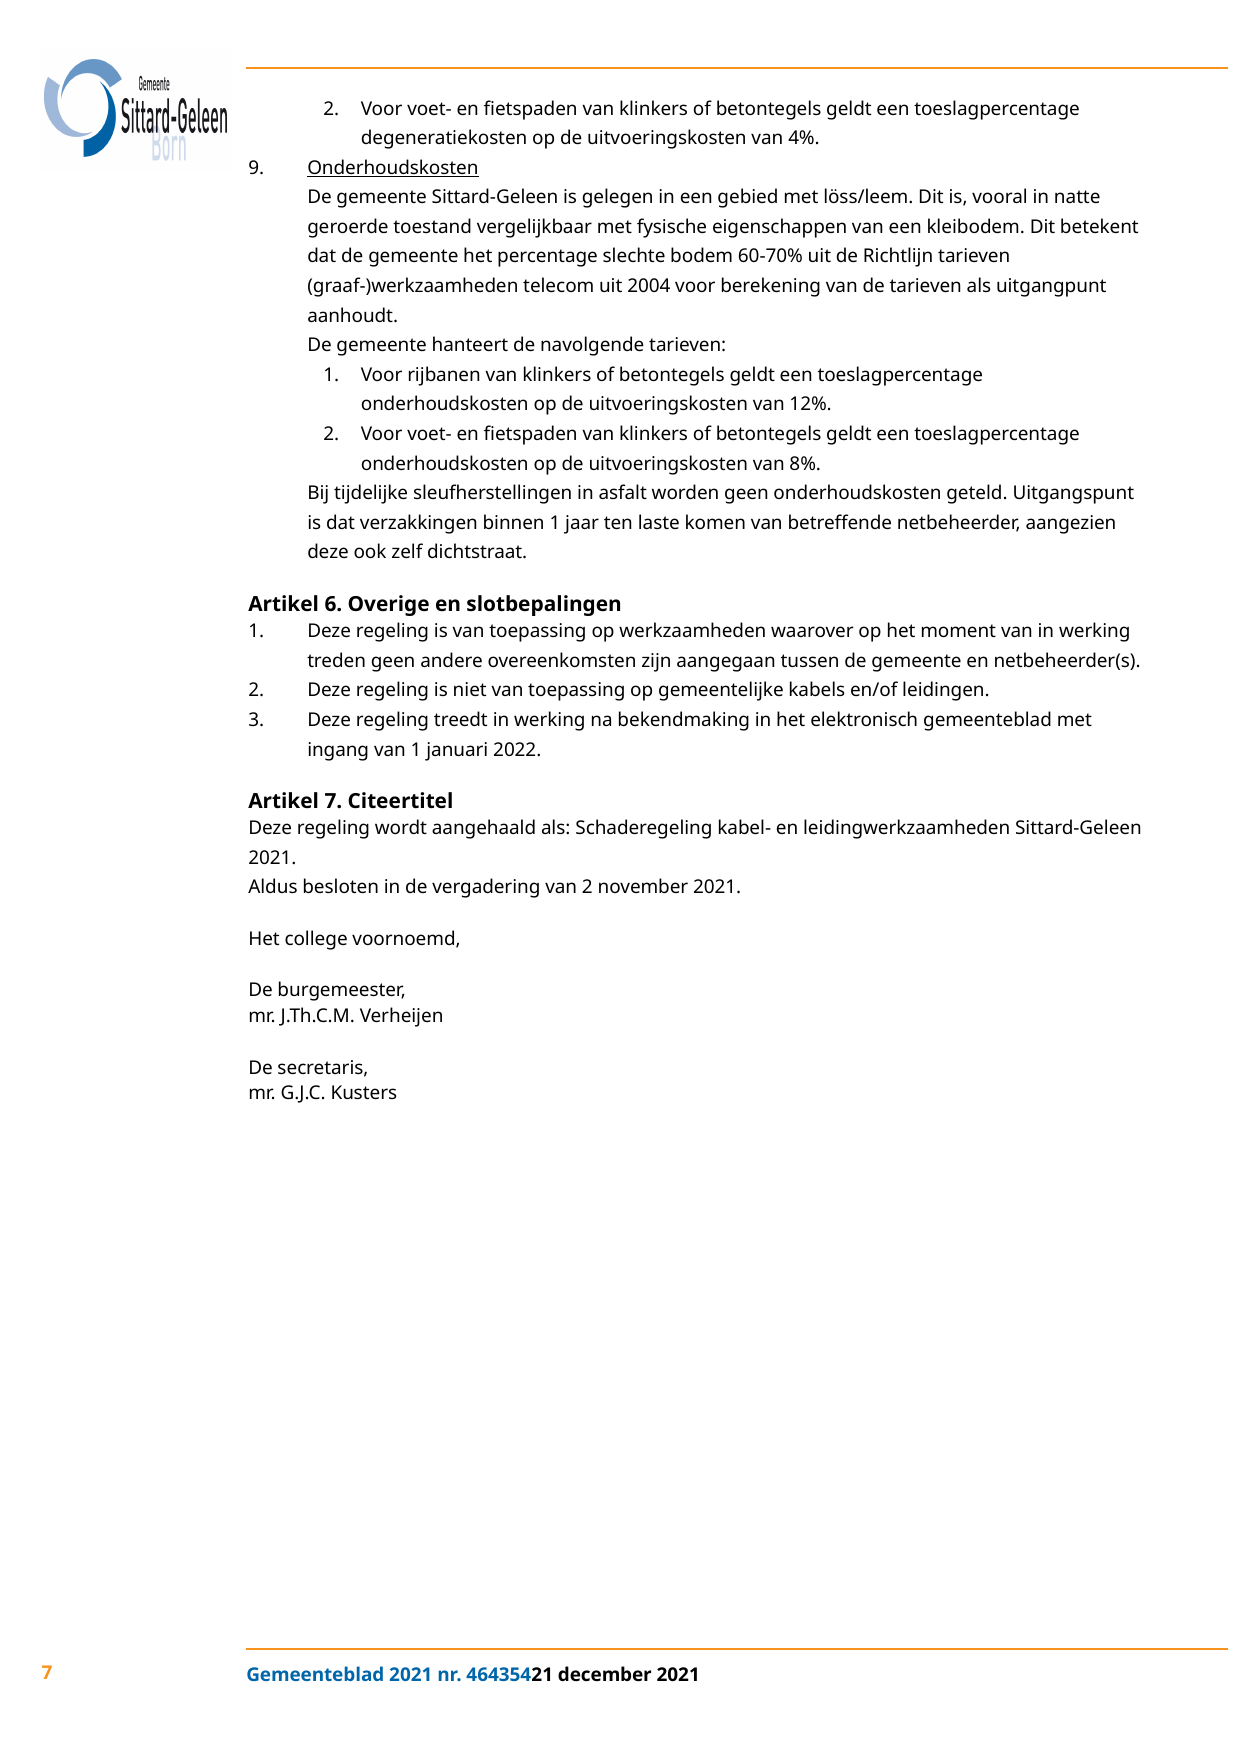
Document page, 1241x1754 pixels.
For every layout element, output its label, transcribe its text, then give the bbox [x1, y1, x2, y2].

text Deze regeling wordt aangehaald als: Schaderegeling kabel- en leidingwerkzaamheden Sittard-Geleen 2021. [248, 814, 1152, 870]
list Deze regeling treedt in werking na bekendmaking in het elektronisch gemeenteblad met ingang van 1 januari 2022. [248, 706, 1152, 761]
text Artikel 7. Citeertitel [248, 786, 1152, 814]
list Onderhoudskosten [248, 154, 1152, 180]
list Deze regeling is van toepassing op werkzaamheden waarover op het moment van in werking treden geen andere overeenkomsten zijn aangegaan tussen de gemeente en netbeheerder(s). [248, 617, 1152, 673]
list De gemeente hanteert de navolgende tarieven: [248, 331, 1152, 357]
list De gemeente Sittard-Geleen is gelegen in een gebied met löss/leem. Dit is, vooral in natte geroerde toestand vergelijkbaar met fysische eigenschappen van een kleibodem. Dit betekent dat de gemeente het percentage slechte bodem 60-70% uit de Richtlijn tarieven (graaf-)werkzaamheden telecom uit 2004 voor berekening van de tarieven als uitgangpunt aanhoudt. [248, 183, 1152, 328]
text Aldus besloten in de vergadering van 2 november 2021. [248, 874, 1152, 899]
text Artikel 6. Overige en slotbepalingen [248, 589, 1152, 617]
list Voor voet- en fietspaden van klinkers of betontegels geldt een toeslagpercentage degeneratiekosten op de uitvoeringskosten van 4%. [323, 95, 1152, 150]
text De secretaris, [248, 1054, 1152, 1079]
list Deze regeling is niet van toepassing op gemeentelijke kabels en/of leidingen. [248, 677, 1152, 702]
text mr. G.J.C. Kusters [248, 1079, 1152, 1105]
list Bij tijdelijke sleufherstellingen in asfalt worden geen onderhoudskosten geteld. Uitgangspunt is dat verzakkingen binnen 1 jaar ten laste komen van betreffende netbeheerder, aangezien deze ook zelf dichtstraat. [248, 479, 1152, 564]
text De burgemeester, [248, 977, 1152, 1002]
text Het college voornoemd, [248, 925, 1152, 951]
text mr. J.Th.C.M. Verheijen [248, 1002, 1152, 1028]
list Voor voet- en fietspaden van klinkers of betontegels geldt een toeslagpercentage onderhoudskosten op de uitvoeringskosten van 8%. [323, 420, 1152, 476]
picture [41, 47, 231, 172]
list Voor rijbanen van klinkers of betontegels geldt een toeslagpercentage onderhoudskosten op de uitvoeringskosten van 12%. [323, 361, 1152, 416]
